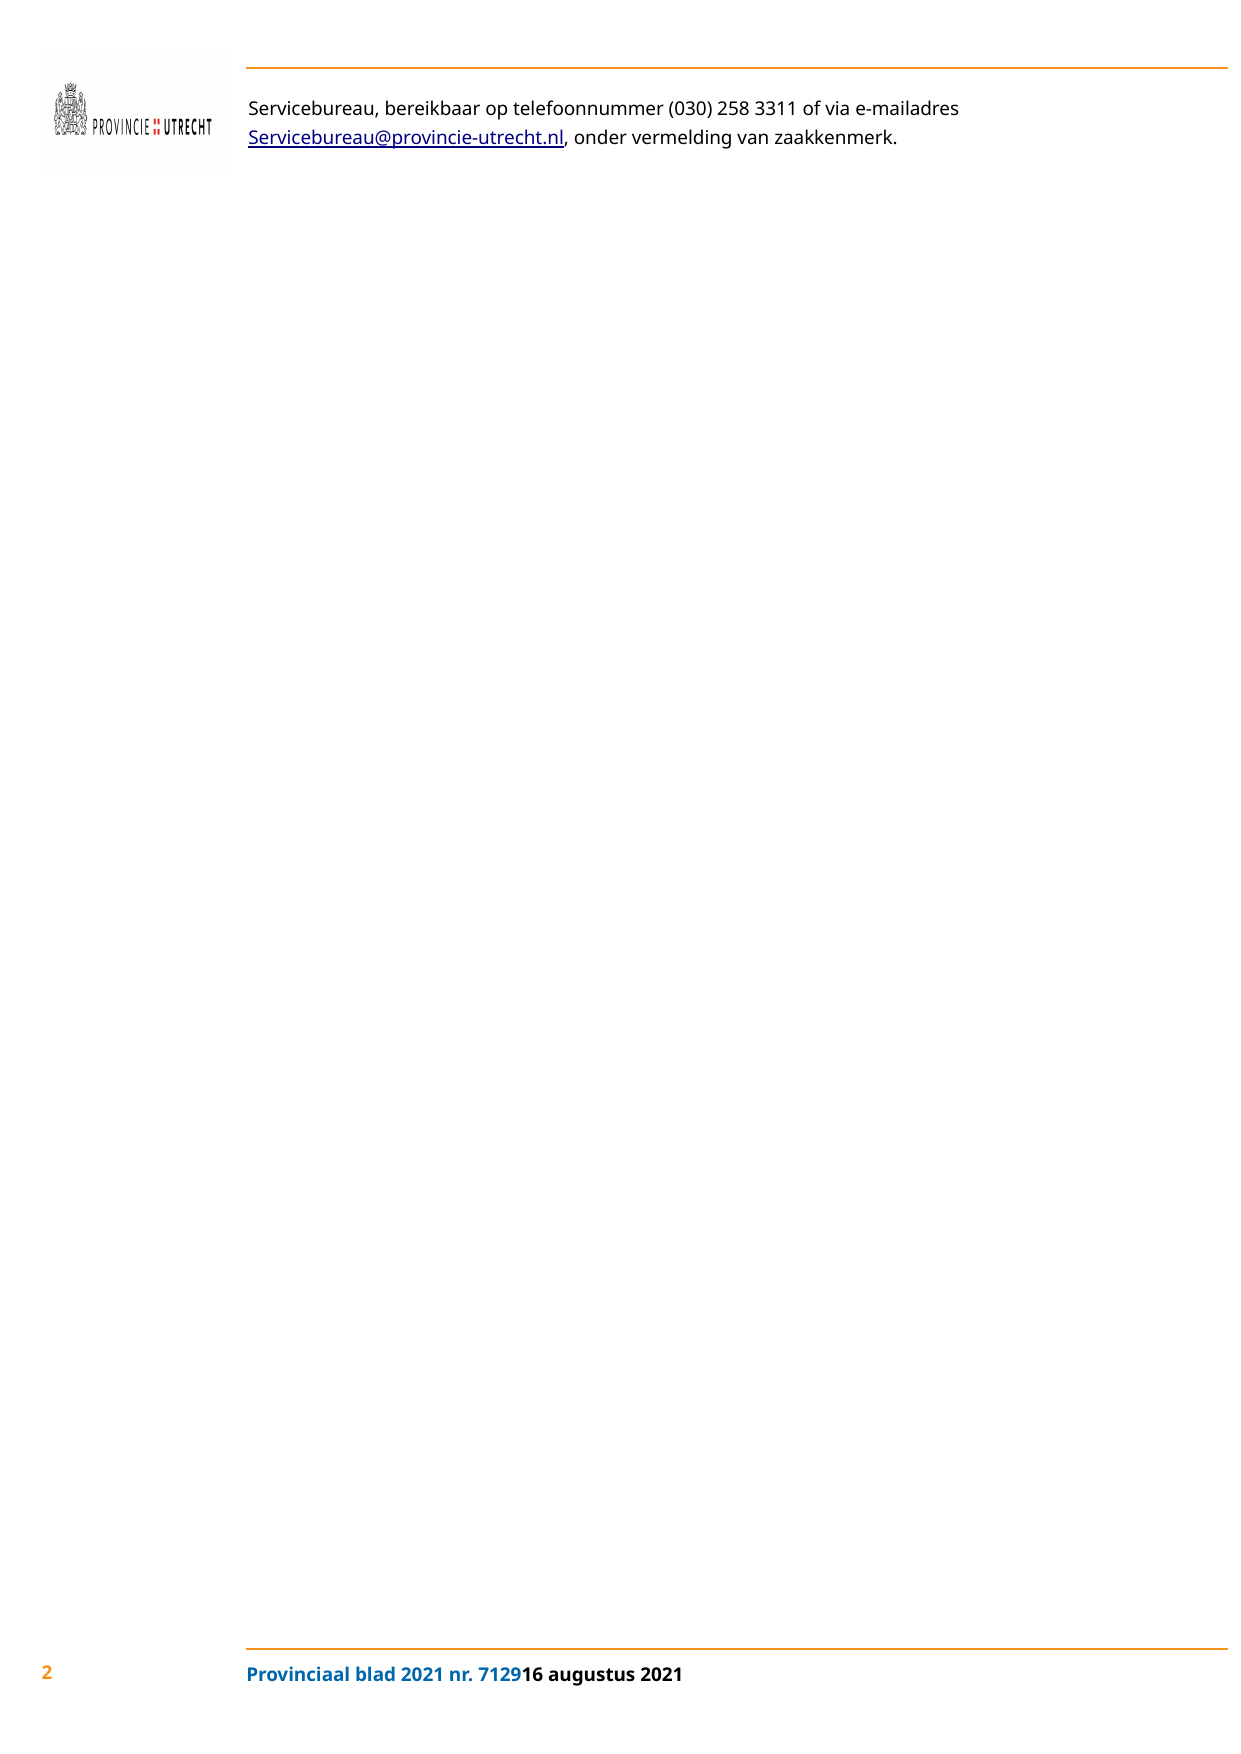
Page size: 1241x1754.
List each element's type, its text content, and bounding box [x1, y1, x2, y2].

picture [41, 47, 231, 172]
text Servicebureau, bereikbaar op telefoonnummer (030) 258 3311 of via e-mailadres Servicebureau@provincie-utrecht.nl, onder vermelding van zaakkenmerk. [248, 95, 1152, 150]
